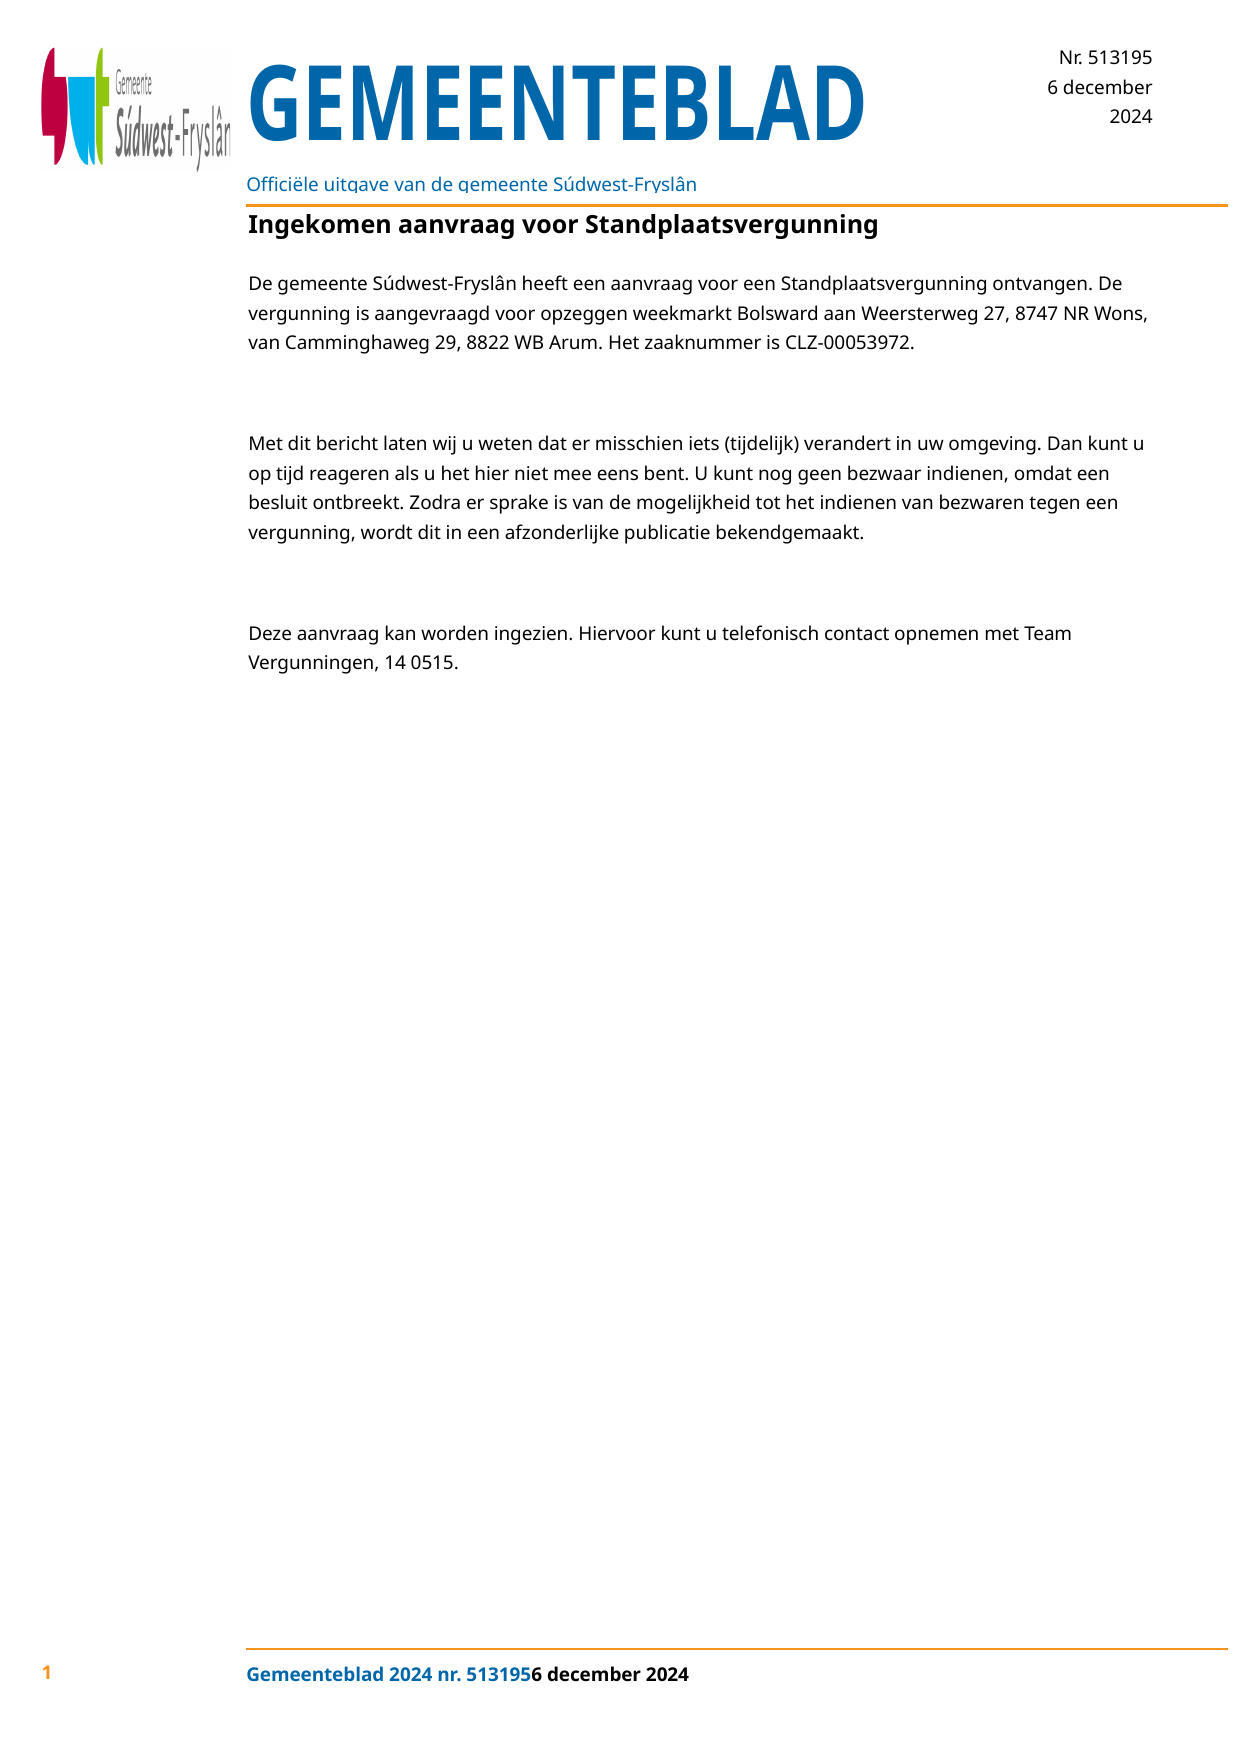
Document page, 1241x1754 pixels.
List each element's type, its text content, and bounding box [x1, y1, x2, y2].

text Met dit bericht laten wij u weten dat er misschien iets (tijdelijk) verandert in uw omgeving. Dan kunt u op tijd reageren als u het hier niet mee eens bent. U kunt nog geen bezwaar indienen, omdat een besluit ontbreekt. Zodra er sprake is van de mogelijkheid tot het indienen van bezwaren tegen een vergunning, wordt dit in een afzonderlijke publicatie bekendgemaakt. [248, 430, 1152, 545]
text Deze aanvraag kan worden ingezien. Hiervoor kunt u telefonisch contact opnemen met Team Vergunningen, 14 0515. [248, 620, 1152, 675]
text Ingekomen aanvraag voor Standplaatsvergunning [248, 207, 1152, 241]
text De gemeente Súdwest-Fryslân heeft een aanvraag voor een Standplaatsvergunning ontvangen. De vergunning is aangevraagd voor opzeggen weekmarkt Bolsward aan Weersterweg 27, 8747 NR Wons, van Camminghaweg 29, 8822 WB Arum. Het zaaknummer is CLZ-00053972. [248, 270, 1152, 355]
picture [41, 47, 231, 172]
